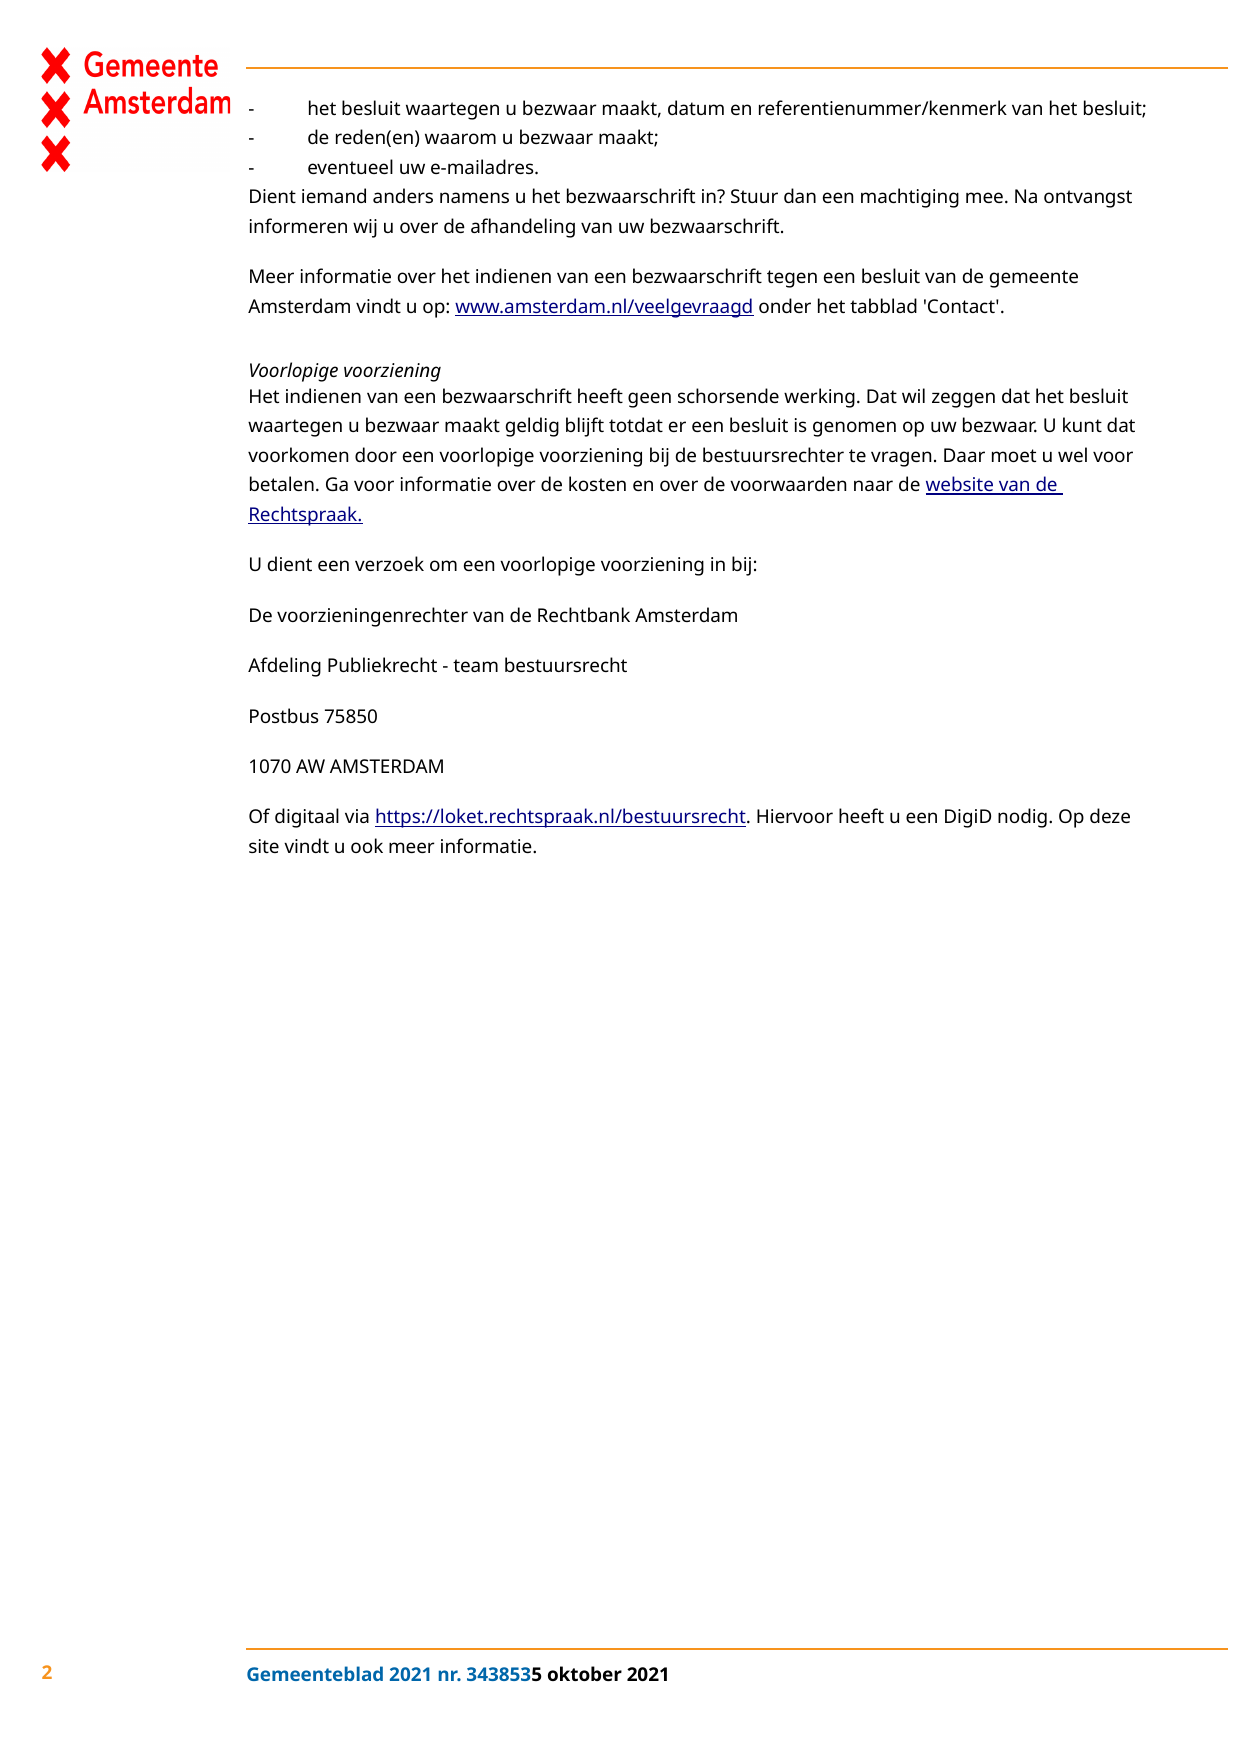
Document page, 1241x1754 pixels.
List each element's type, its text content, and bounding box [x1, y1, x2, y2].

text Dient iemand anders namens u het bezwaarschrift in? Stuur dan een machtiging mee. Na ontvangst informeren wij u over de afhandeling van uw bezwaarschrift. [248, 183, 1152, 239]
text U dient een verzoek om een voorlopige voorziening in bij: [248, 552, 1152, 577]
text Meer informatie over het indienen van een bezwaarschrift tegen een besluit van de gemeente Amsterdam vindt u op: www.amsterdam.nl/veelgevraagd onder het tabblad 'Contact'. [248, 263, 1152, 319]
text 1070 AW AMSTERDAM [248, 753, 1152, 779]
text Postbus 75850 [248, 703, 1152, 728]
text De voorzieningenrechter van de Rechtbank Amsterdam [248, 602, 1152, 628]
list eventueel uw e-mailadres. [248, 154, 1152, 180]
picture [41, 47, 231, 172]
list het besluit waartegen u bezwaar maakt, datum en referentienummer/kenmerk van het besluit; [248, 95, 1152, 121]
text Voorlopige voorziening [248, 357, 1152, 383]
list de reden(en) waarom u bezwaar maakt; [248, 124, 1152, 150]
text Of digitaal via https://loket.rechtspraak.nl/bestuursrecht. Hiervoor heeft u een DigiD nodig. Op deze site vindt u ook meer informatie. [248, 804, 1152, 859]
text Het indienen van een bezwaarschrift heeft geen schorsende werking. Dat wil zeggen dat het besluit waartegen u bezwaar maakt geldig blijft totdat er een besluit is genomen op uw bezwaar. U kunt dat voorkomen door een voorlopige voorziening bij de bestuursrechter te vragen. Daar moet u wel voor betalen. Ga voor informatie over de kosten en over de voorwaarden naar de website van de Rechtspraak. [248, 383, 1152, 527]
text Afdeling Publiekrecht - team bestuursrecht [248, 652, 1152, 678]
